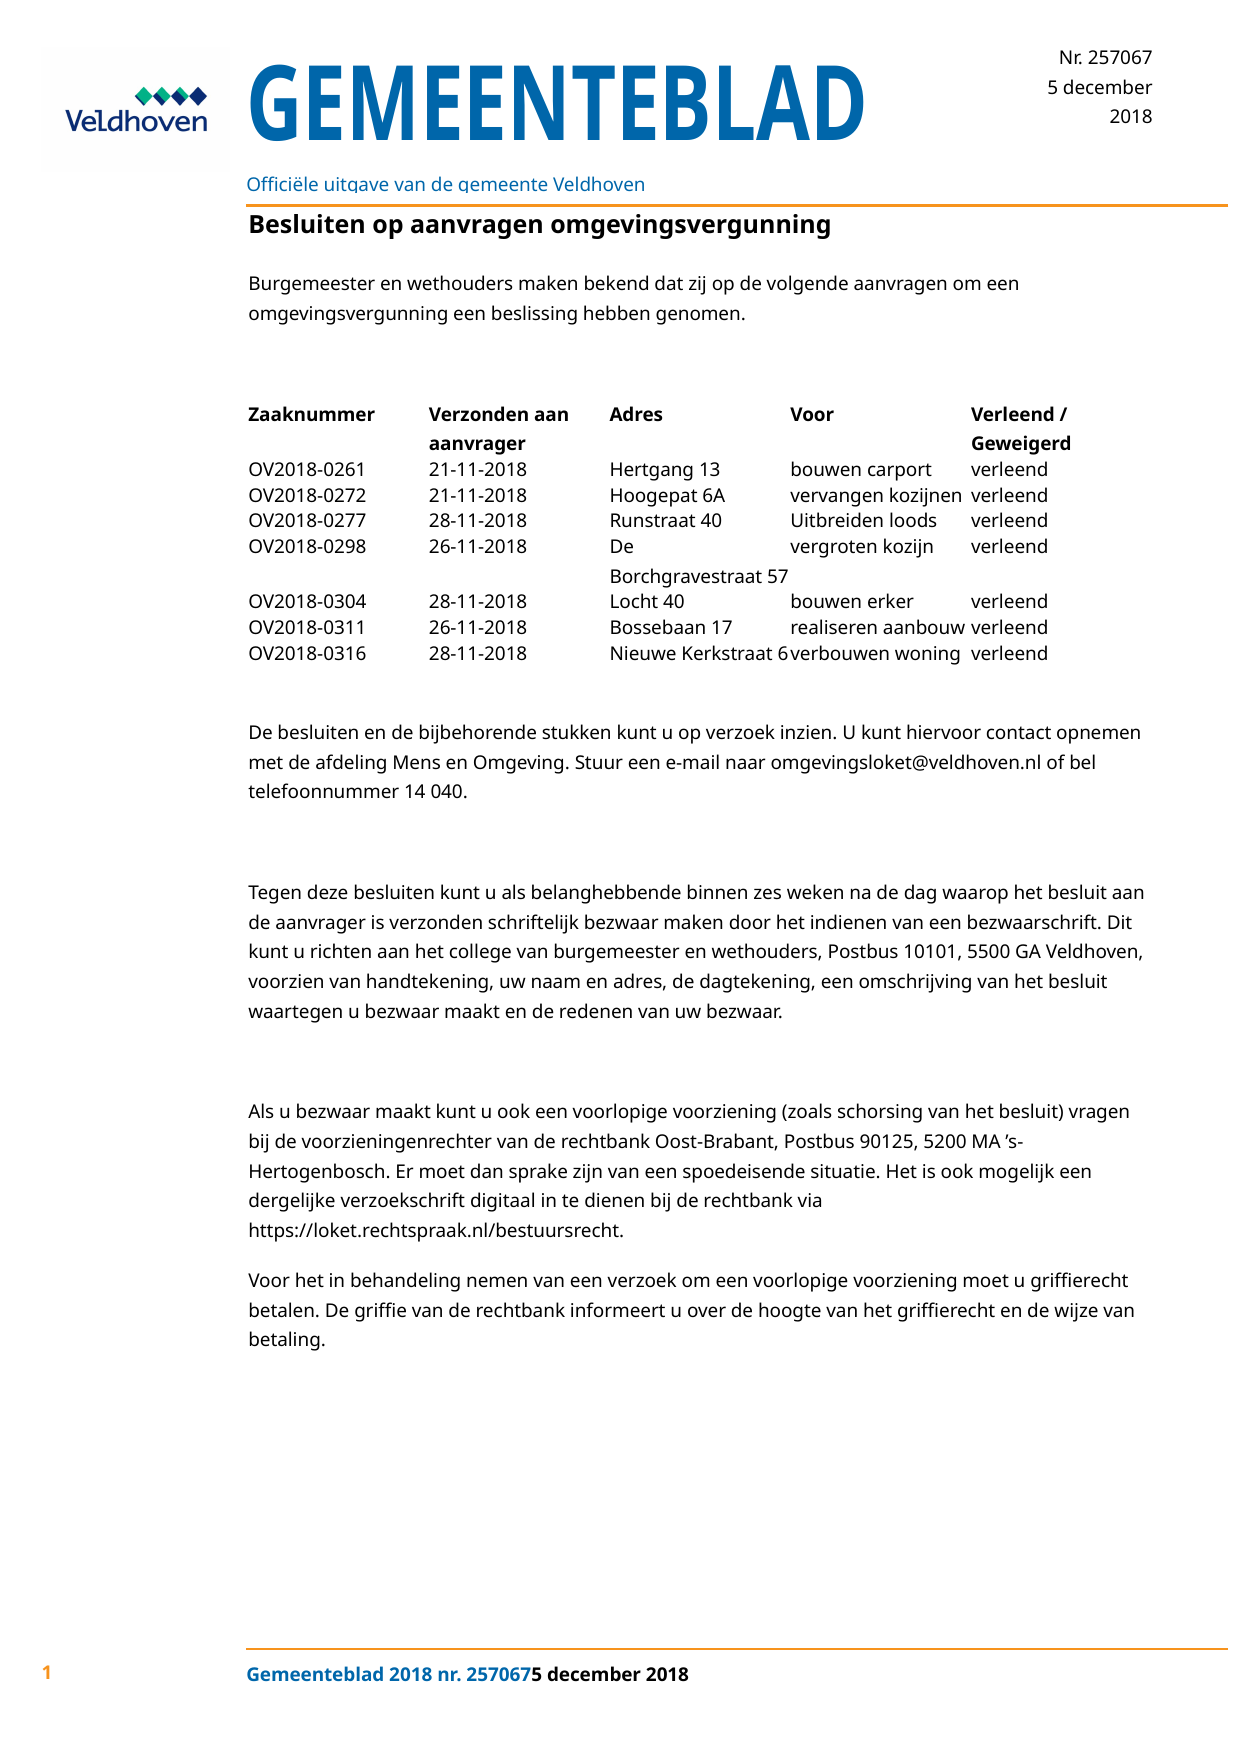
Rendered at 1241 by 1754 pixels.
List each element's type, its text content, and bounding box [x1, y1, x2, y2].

table_cell 28-11-2018 [429, 508, 609, 533]
text Als u bezwaar maakt kunt u ook een voorlopige voorziening (zoals schorsing van het besluit) vragen bij de voorzieningenrechter van de rechtbank Oost-Brabant, Postbus 90125, 5200 MA ’s-Hertogenbosch. Er moet dan sprake zijn van een spoedeisende situatie. Het is ook mogelijk een dergelijke verzoekschrift digitaal in te dienen bij de rechtbank via https://loket.rechtspraak.nl/bestuursrecht. [248, 1099, 1152, 1243]
table_header Adres [609, 401, 790, 456]
table_cell verleend [971, 508, 1152, 533]
table_cell vervangen kozijnen [790, 482, 971, 508]
table_cell realiseren aanbouw [790, 614, 971, 640]
table_cell OV2018-0316 [248, 640, 429, 666]
table_cell Locht 40 [609, 589, 790, 614]
table_header Verleend / Geweigerd [971, 401, 1152, 456]
table_cell Uitbreiden loods [790, 508, 971, 533]
table_cell Hoogepat 6A [609, 482, 790, 508]
table_header Zaaknummer [248, 401, 429, 456]
table_cell OV2018-0277 [248, 508, 429, 533]
table_cell De Borchgravestraat 57 [609, 533, 790, 589]
table_header Verzonden aan aanvrager [429, 401, 609, 456]
table_cell 28-11-2018 [429, 640, 609, 666]
table_cell Bossebaan 17 [609, 614, 790, 640]
table_cell bouwen erker [790, 589, 971, 614]
table_cell 28-11-2018 [429, 589, 609, 614]
text Besluiten op aanvragen omgevingsvergunning [248, 207, 1152, 241]
table_cell OV2018-0311 [248, 614, 429, 640]
table_cell OV2018-0261 [248, 456, 429, 482]
table_cell 21-11-2018 [429, 482, 609, 508]
text Burgemeester en wethouders maken bekend dat zij op de volgende aanvragen om een omgevingsvergunning een beslissing hebben genomen. [248, 270, 1152, 326]
text Tegen deze besluiten kunt u als belanghebbende binnen zes weken na de dag waarop het besluit aan de aanvrager is verzonden schriftelijk bezwaar maken door het indienen van een bezwaarschrift. Dit kunt u richten aan het college van burgemeester en wethouders, Postbus 10101, 5500 GA Veldhoven, voorzien van handtekening, uw naam en adres, de dagtekening, een omschrijving van het besluit waartegen u bezwaar maakt en de redenen van uw bezwaar. [248, 879, 1152, 1023]
table_cell verleend [971, 456, 1152, 482]
table_cell OV2018-0298 [248, 533, 429, 589]
table_cell OV2018-0272 [248, 482, 429, 508]
table_cell verleend [971, 640, 1152, 666]
table_cell verleend [971, 589, 1152, 614]
table_cell vergroten kozijn [790, 533, 971, 589]
table_cell verleend [971, 614, 1152, 640]
table_cell Nieuwe Kerkstraat 6 [609, 640, 790, 666]
table_cell Hertgang 13 [609, 456, 790, 482]
table_header Voor [790, 401, 971, 456]
table_cell verbouwen woning [790, 640, 971, 666]
text De besluiten en de bijbehorende stukken kunt u op verzoek inzien. U kunt hiervoor contact opnemen met de afdeling Mens en Omgeving. Stuur een e-mail naar omgevingsloket@veldhoven.nl of bel telefoonnummer 14 040. [248, 719, 1152, 804]
table_cell 26-11-2018 [429, 614, 609, 640]
table_cell verleend [971, 482, 1152, 508]
table_cell verleend [971, 533, 1152, 589]
table_cell Runstraat 40 [609, 508, 790, 533]
table_cell OV2018-0304 [248, 589, 429, 614]
table_cell 26-11-2018 [429, 533, 609, 589]
table_cell 21-11-2018 [429, 456, 609, 482]
table_cell bouwen carport [790, 456, 971, 482]
text Voor het in behandeling nemen van een verzoek om een voorlopige voorziening moet u griffierecht betalen. De griffie van de rechtbank informeert u over de hoogte van het griffierecht en de wijze van betaling. [248, 1267, 1152, 1352]
picture [41, 47, 231, 172]
